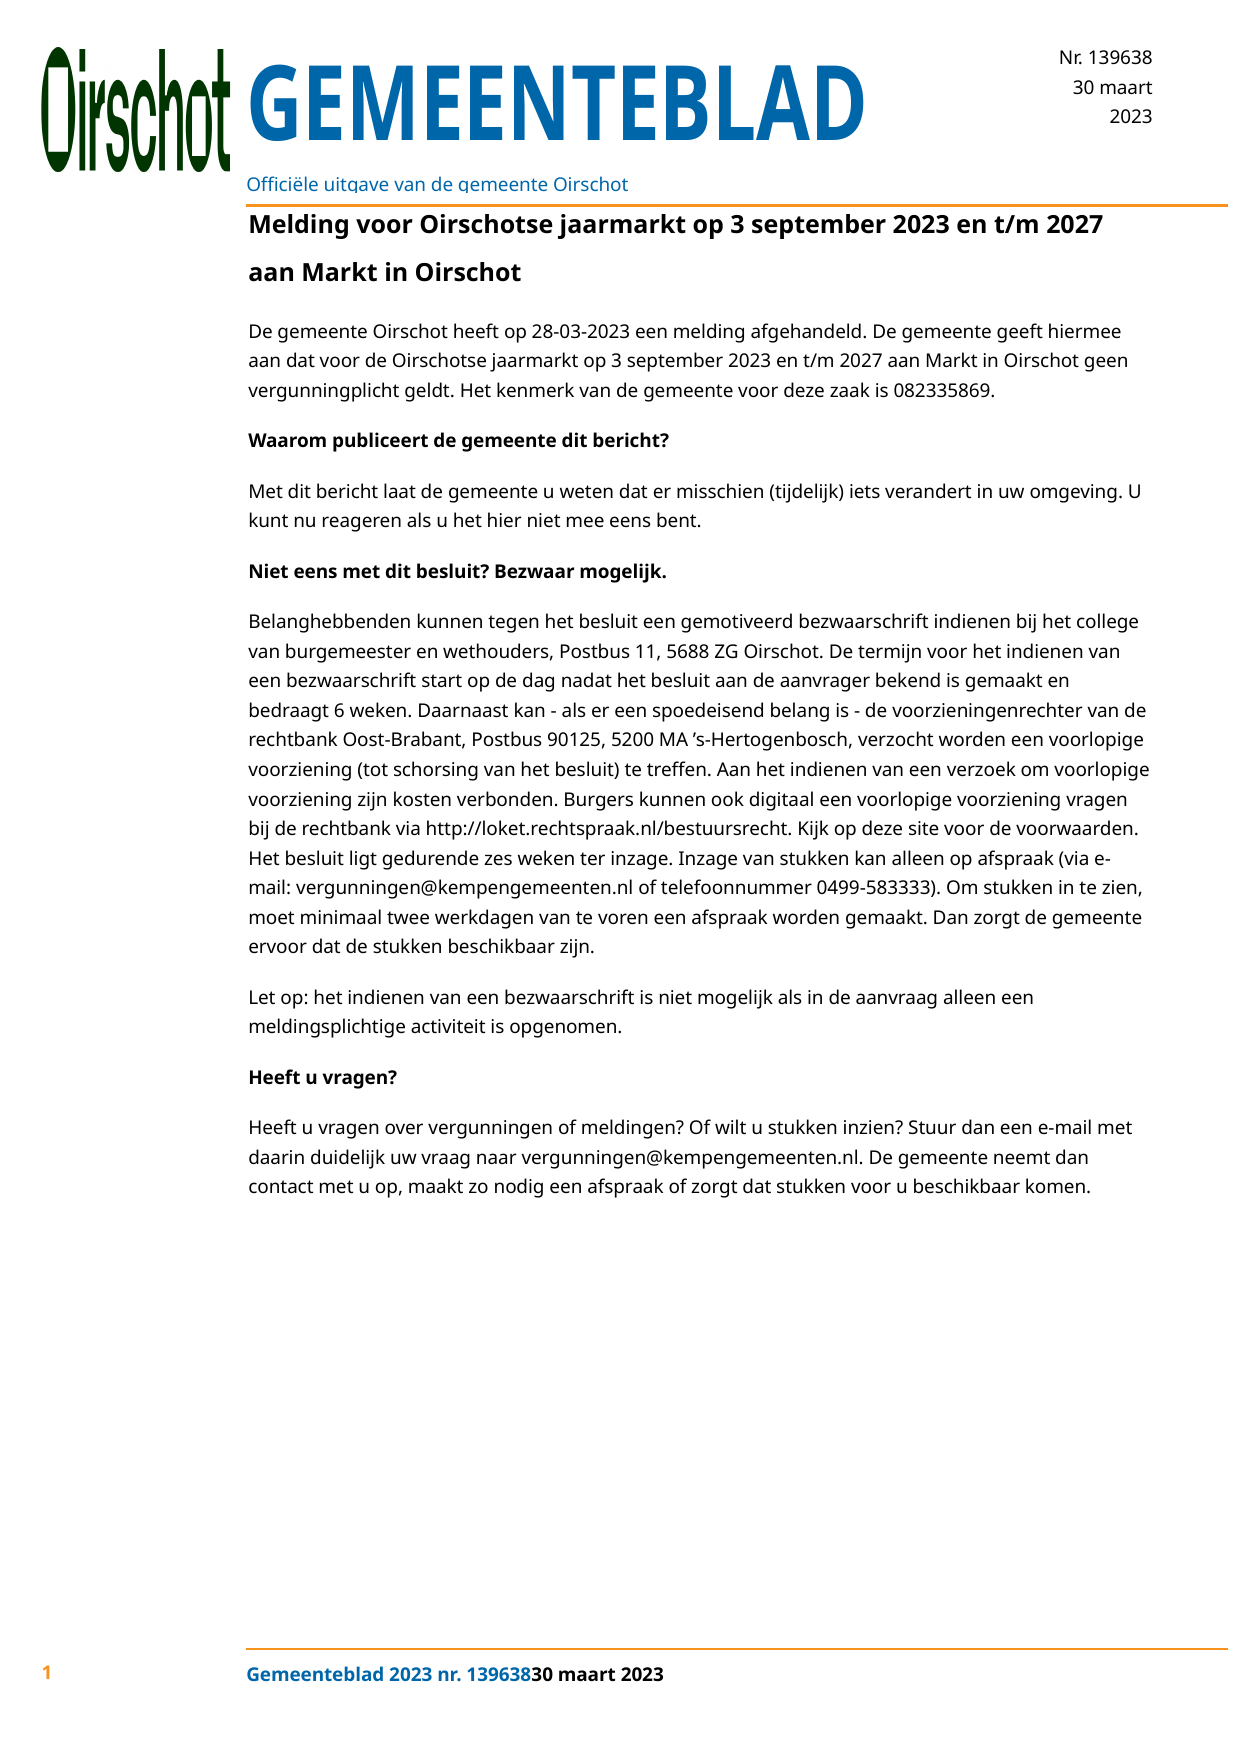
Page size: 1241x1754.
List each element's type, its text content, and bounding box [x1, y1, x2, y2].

text Met dit bericht laat de gemeente u weten dat er misschien (tijdelijk) iets verandert in uw omgeving. U kunt nu reageren als u het hier niet mee eens bent. [248, 478, 1152, 533]
text Melding voor Oirschotse jaarmarkt op 3 september 2023 en t/m 2027 aan Markt in Oirschot [248, 207, 1152, 288]
text Belanghebbenden kunnen tegen het besluit een gemotiveerd bezwaarschrift indienen bij het college van burgemeester en wethouders, Postbus 11, 5688 ZG Oirschot. De termijn voor het indienen van een bezwaarschrift start op de dag nadat het besluit aan de aanvrager bekend is gemaakt en bedraagt 6 weken. Daarnaast kan - als er een spoedeisend belang is - de voorzieningenrechter van de rechtbank Oost-Brabant, Postbus 90125, 5200 MA ’s-Hertogenbosch, verzocht worden een voorlopige voorziening (tot schorsing van het besluit) te treffen. Aan het indienen van een verzoek om voorlopige voorziening zijn kosten verbonden. Burgers kunnen ook digitaal een voorlopige voorziening vragen bij de rechtbank via http://loket.rechtspraak.nl/bestuursrecht. Kijk op deze site voor de voorwaarden. Het besluit ligt gedurende zes weken ter inzage. Inzage van stukken kan alleen op afspraak (via e-mail: vergunningen@kempengemeenten.nl of telefoonnummer 0499-583333). Om stukken in te zien, moet minimaal twee werkdagen van te voren een afspraak worden gemaakt. Dan zorgt de gemeente ervoor dat de stukken beschikbaar zijn. [248, 608, 1152, 959]
text Let op: het indienen van een bezwaarschrift is niet mogelijk als in de aanvraag alleen een meldingsplichtige activiteit is opgenomen. [248, 984, 1152, 1039]
text Heeft u vragen? [248, 1064, 1152, 1090]
picture [41, 47, 231, 172]
text Niet eens met dit besluit? Bezwaar mogelijk. [248, 558, 1152, 584]
text De gemeente Oirschot heeft op 28-03-2023 een melding afgehandeld. De gemeente geeft hiermee aan dat voor de Oirschotse jaarmarkt op 3 september 2023 en t/m 2027 aan Markt in Oirschot geen vergunningplicht geldt. Het kenmerk van de gemeente voor deze zaak is 082335869. [248, 318, 1152, 403]
text Heeft u vragen over vergunningen of meldingen? Of wilt u stukken inzien? Stuur dan een e-mail met daarin duidelijk uw vraag naar vergunningen@kempengemeenten.nl. De gemeente neemt dan contact met u op, maakt zo nodig een afspraak of zorgt dat stukken voor u beschikbaar komen. [248, 1114, 1152, 1199]
text Waarom publiceert de gemeente dit bericht? [248, 427, 1152, 453]
